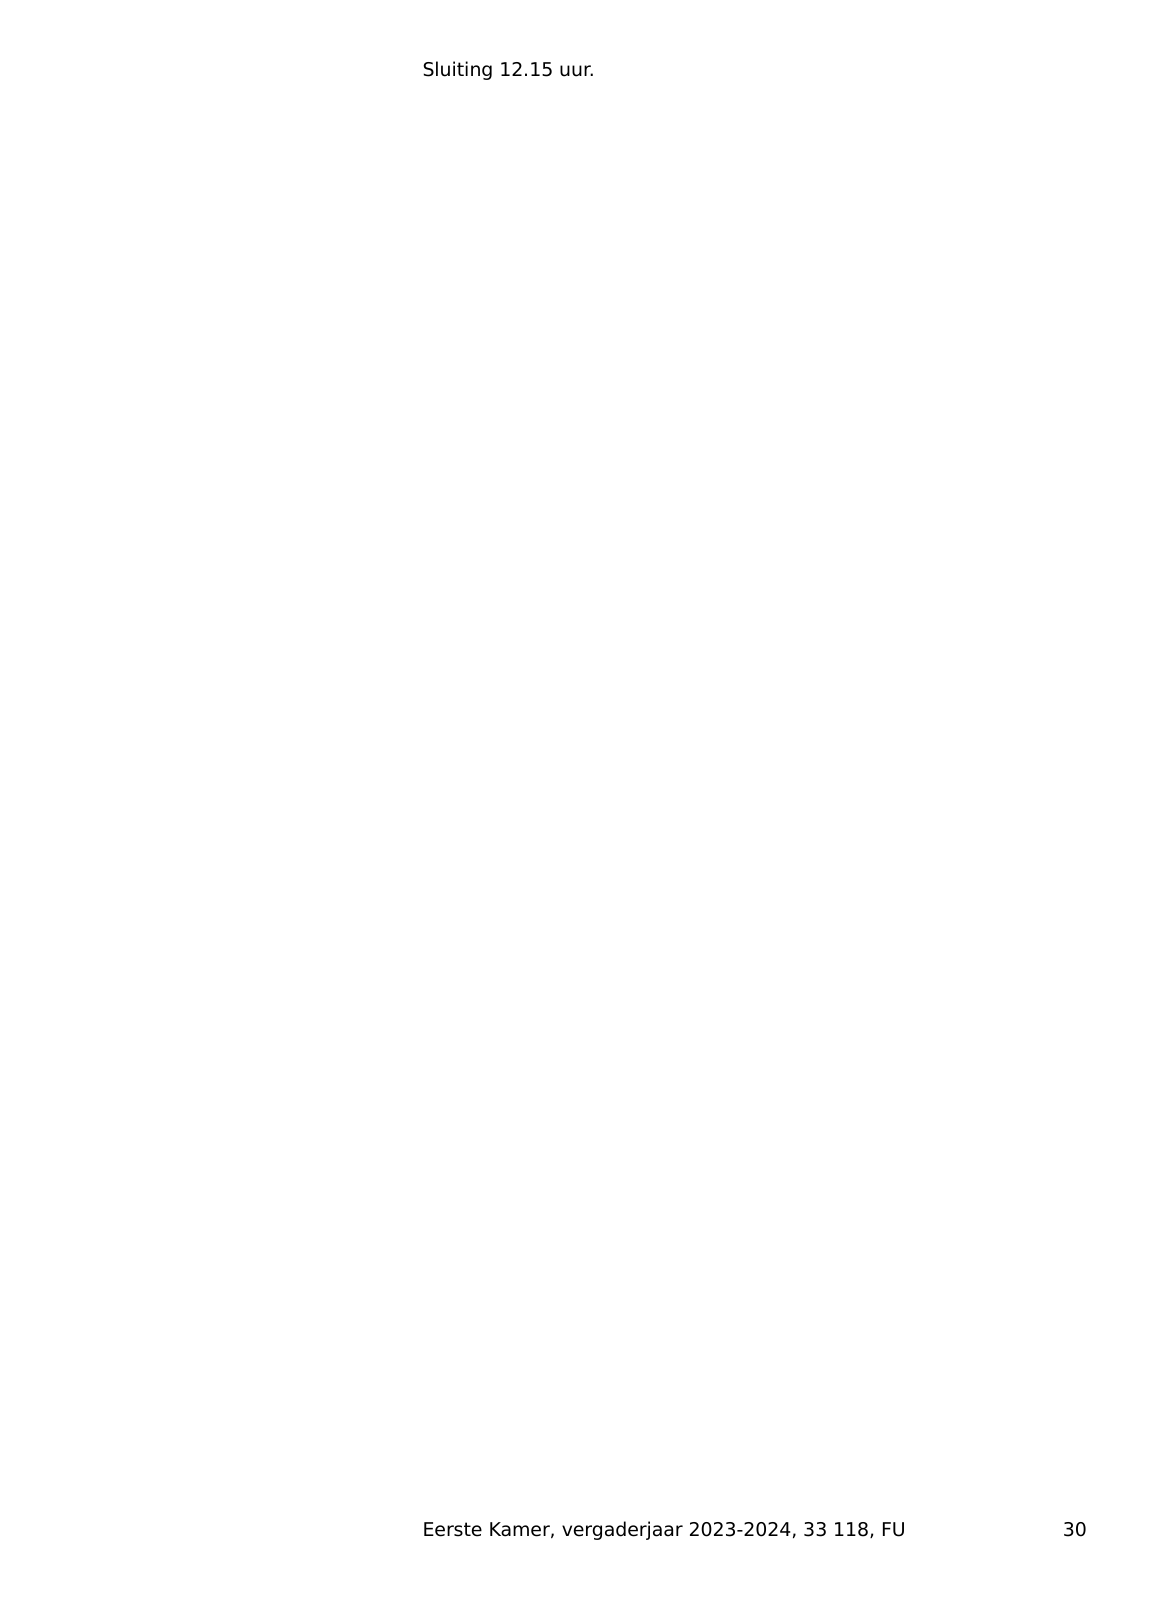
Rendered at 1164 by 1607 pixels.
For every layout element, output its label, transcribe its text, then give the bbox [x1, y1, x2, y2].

text Sluiting 12.15 uur. [422, 59, 1087, 81]
